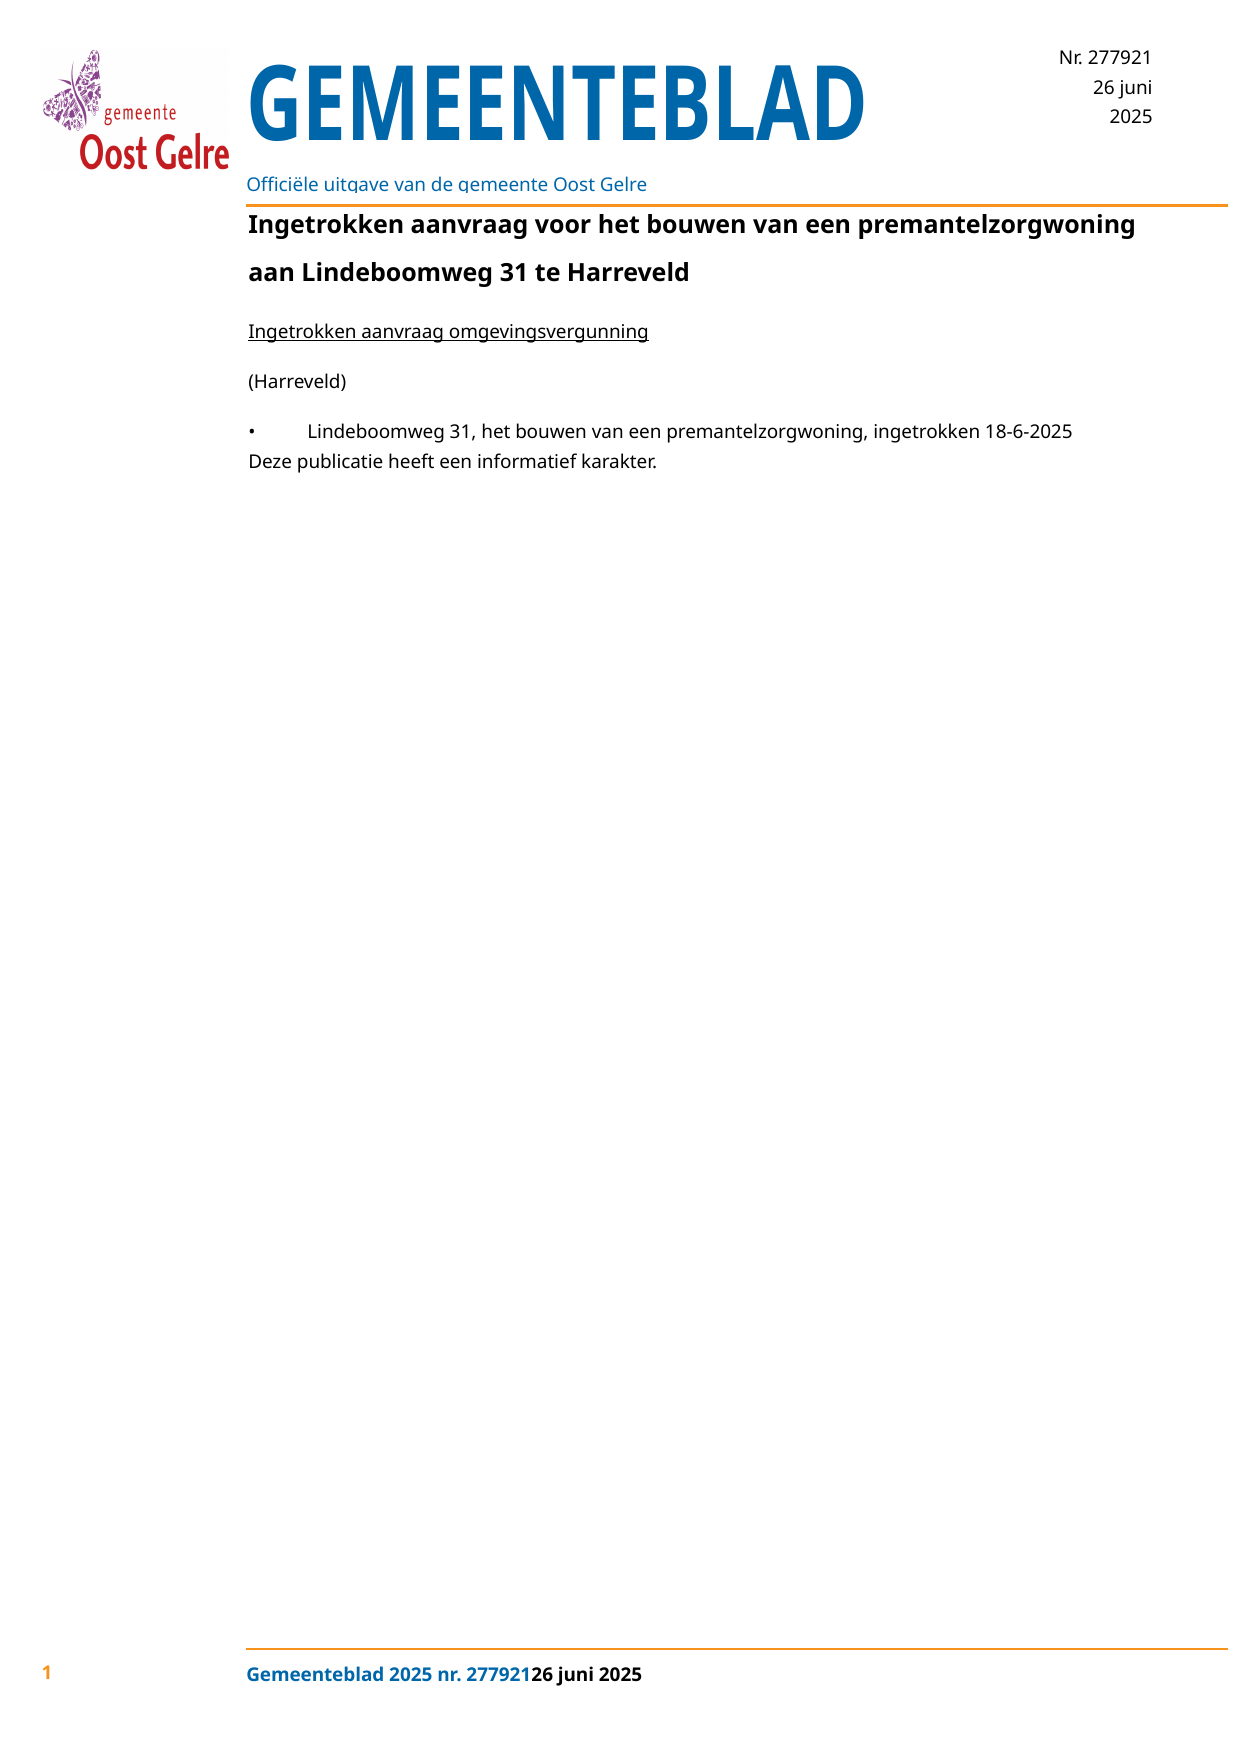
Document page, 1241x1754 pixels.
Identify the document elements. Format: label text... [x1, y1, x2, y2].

picture [41, 47, 231, 172]
text Ingetrokken aanvraag omgevingsvergunning [248, 318, 1152, 344]
text (Harreveld) [248, 368, 1152, 394]
list Lindeboomweg 31, het bouwen van een premantelzorgwoning, ingetrokken 18-6-2025 [248, 419, 1152, 444]
text Deze publicatie heeft een informatief karakter. [248, 448, 1152, 474]
text Ingetrokken aanvraag voor het bouwen van een premantelzorgwoning aan Lindeboomweg 31 te Harreveld [248, 207, 1152, 288]
